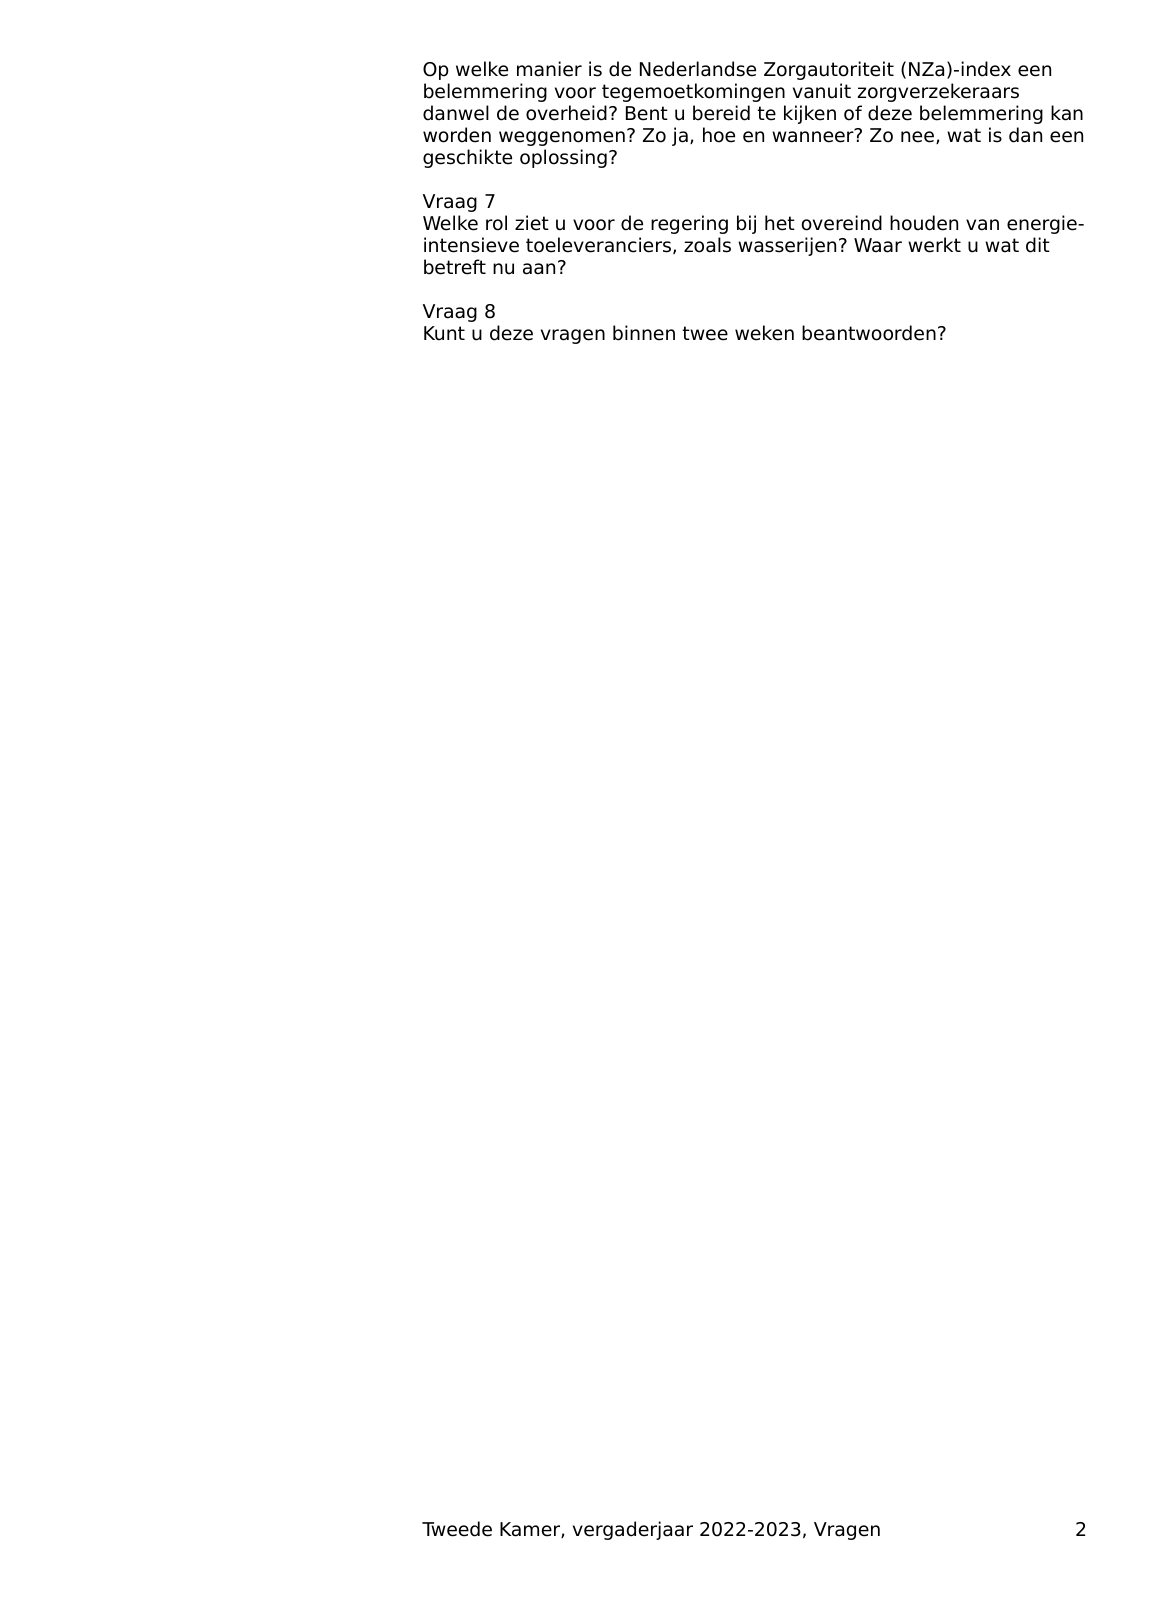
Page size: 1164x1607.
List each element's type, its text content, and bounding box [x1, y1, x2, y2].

text Vraag 7 [422, 191, 1087, 213]
text Vraag 8 [422, 301, 1087, 323]
text Op welke manier is de Nederlandse Zorgautoriteit (NZa)-index een belemmering voor tegemoetkomingen vanuit zorgverzekeraars danwel de overheid? Bent u bereid te kijken of deze belemmering kan worden weggenomen? Zo ja, hoe en wanneer? Zo nee, wat is dan een geschikte oplossing? [422, 59, 1087, 169]
text Kunt u deze vragen binnen twee weken beantwoorden? [422, 323, 1087, 345]
text Welke rol ziet u voor de regering bij het overeind houden van energie-intensieve toeleveranciers, zoals wasserijen? Waar werkt u wat dit betreft nu aan? [422, 213, 1087, 279]
